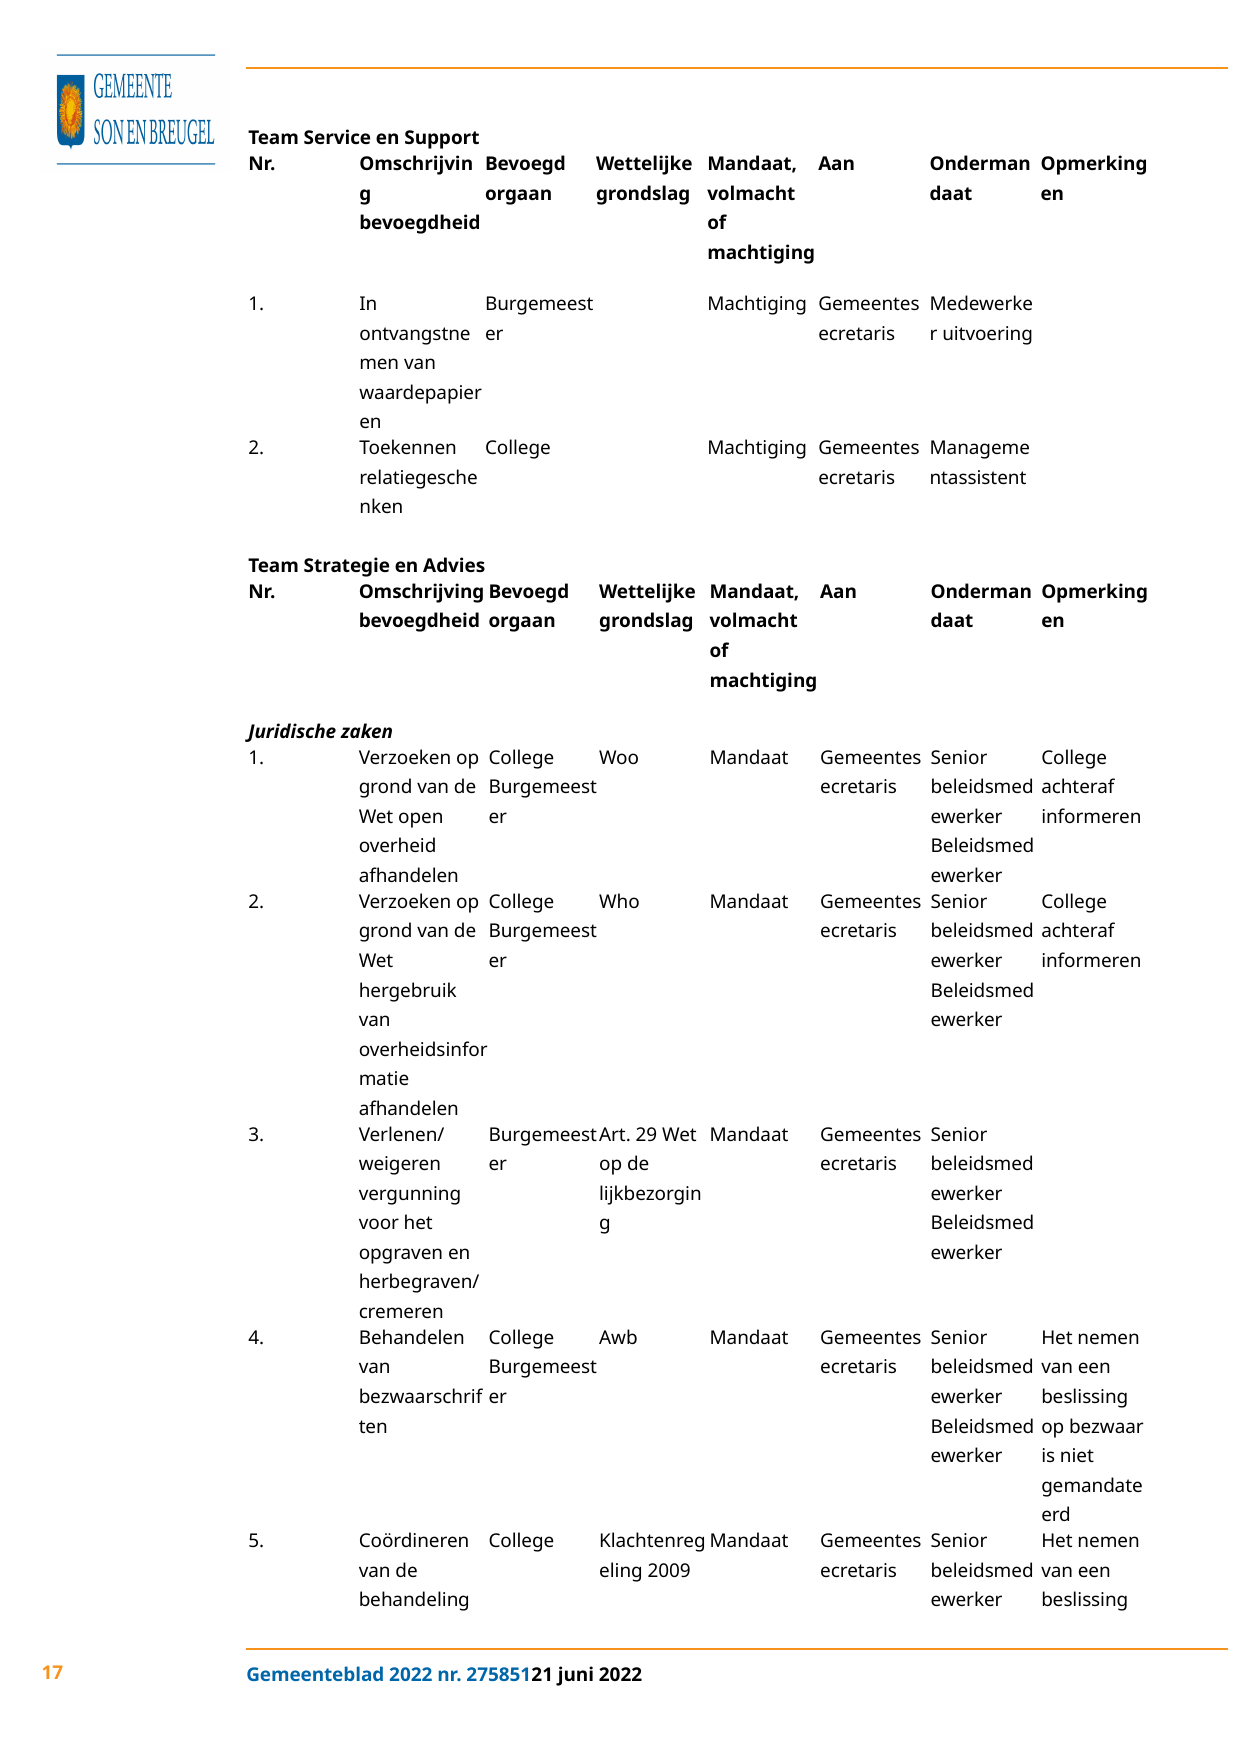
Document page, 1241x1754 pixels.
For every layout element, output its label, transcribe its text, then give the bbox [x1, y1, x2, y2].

table_cell Burgemeester [485, 290, 596, 434]
table_cell Managementassistent [929, 435, 1040, 519]
table_cell Juridische zaken [248, 718, 1152, 744]
table_cell College achteraf informeren [1041, 744, 1152, 888]
table_cell [596, 290, 707, 434]
table_cell 2. [248, 888, 358, 1121]
table_cell Omschrijving bevoegdheid [359, 578, 488, 692]
table_cell Het nemen van een beslissing [1041, 1527, 1152, 1612]
table_cell Verlenen/weigeren vergunning voor het opgraven en herbegraven/cremeren [359, 1121, 488, 1324]
table_cell Aan [820, 578, 930, 692]
table_cell Gemeentesecretaris [820, 888, 930, 1121]
table_cell Ondermandaat [929, 150, 1040, 265]
table_cell Machtiging [707, 435, 818, 519]
table_cell Coördineren van de behandeling [359, 1527, 488, 1612]
table_cell College Burgemeester [488, 888, 599, 1121]
table_cell 4. [248, 1324, 358, 1527]
table_cell [1040, 290, 1152, 434]
table_cell Verzoeken op grond van de Wet hergebruik van overheidsinformatie afhandelen [359, 888, 488, 1121]
table_cell Mandaat, volmacht of machtiging [707, 150, 818, 265]
table_cell Bevoegd orgaan [485, 150, 596, 265]
table_cell Mandaat [709, 888, 820, 1121]
table_cell College achteraf informeren [1041, 888, 1152, 1121]
table_cell Verzoeken op grond van de Wet open overheid afhandelen [359, 744, 488, 888]
table_cell Gemeentesecretaris [818, 290, 929, 434]
table_cell Wettelijke grondslag [599, 578, 709, 692]
table_cell Opmerkingen [1040, 150, 1152, 265]
table_cell Wettelijke grondslag [596, 150, 707, 265]
table_cell [1040, 435, 1152, 519]
table_cell 1. [248, 290, 359, 434]
table_cell Klachtenregeling 2009 [599, 1527, 709, 1612]
table_cell Omschrijving bevoegdheid [359, 150, 485, 265]
table_cell Senior beleidsmedewerker [930, 1527, 1041, 1612]
table_cell 3. [248, 1121, 358, 1324]
table_cell Nr. [248, 578, 358, 692]
table_cell Toekennen relatiegeschenken [359, 435, 485, 519]
table_cell Gemeentesecretaris [818, 435, 929, 519]
table_cell Gemeentesecretaris [820, 1121, 930, 1324]
table_cell Nr. [248, 150, 359, 265]
table_cell College [485, 435, 596, 519]
table_cell Gemeentesecretaris [820, 744, 930, 888]
table_cell [248, 265, 1152, 290]
table_cell Senior beleidsmedewerker Beleidsmedewerker [930, 744, 1041, 888]
table_cell Mandaat [709, 744, 820, 888]
table_cell College Burgemeester [488, 1324, 599, 1527]
table_cell Mandaat, volmacht of machtiging [709, 578, 820, 692]
table_cell [596, 435, 707, 519]
table_cell Gemeentesecretaris [820, 1527, 930, 1612]
table_cell 1. [248, 744, 358, 888]
table_cell [248, 693, 1152, 718]
table_cell [1041, 1121, 1152, 1324]
table_cell College [488, 1527, 599, 1612]
table_cell Burgemeester [488, 1121, 599, 1324]
table_cell Machtiging [707, 290, 818, 434]
table_cell 2. [248, 435, 359, 519]
table_cell Mandaat [709, 1121, 820, 1324]
table_cell Awb [599, 1324, 709, 1527]
table_cell College Burgemeester [488, 744, 599, 888]
table_cell Woo [599, 744, 709, 888]
table_cell In ontvangstnemen van waardepapieren [359, 290, 485, 434]
table_cell Mandaat [709, 1324, 820, 1527]
table_cell Opmerkingen [1041, 578, 1152, 692]
table_cell Art. 29 Wet op de lijkbezorging [599, 1121, 709, 1324]
table_cell Behandelen van bezwaarschriften [359, 1324, 488, 1527]
table_cell Senior beleidsmedewerker Beleidsmedewerker [930, 888, 1041, 1121]
table_cell Senior beleidsmedewerker Beleidsmedewerker [930, 1324, 1041, 1527]
table_cell Who [599, 888, 709, 1121]
table_cell Bevoegd orgaan [488, 578, 599, 692]
table_cell Aan [818, 150, 929, 265]
table_cell Medewerker uitvoering [929, 290, 1040, 434]
table_cell 5. [248, 1527, 358, 1612]
picture [41, 47, 231, 172]
table_header Team Service en Support [248, 125, 1152, 150]
table_cell Ondermandaat [930, 578, 1041, 692]
table_header Team Strategie en Advies [248, 552, 1152, 578]
table_cell Mandaat [709, 1527, 820, 1612]
table_cell Gemeentesecretaris [820, 1324, 930, 1527]
table_cell Het nemen van een beslissing op bezwaar is niet gemandateerd [1041, 1324, 1152, 1527]
table_cell Senior beleidsmedewerker Beleidsmedewerker [930, 1121, 1041, 1324]
